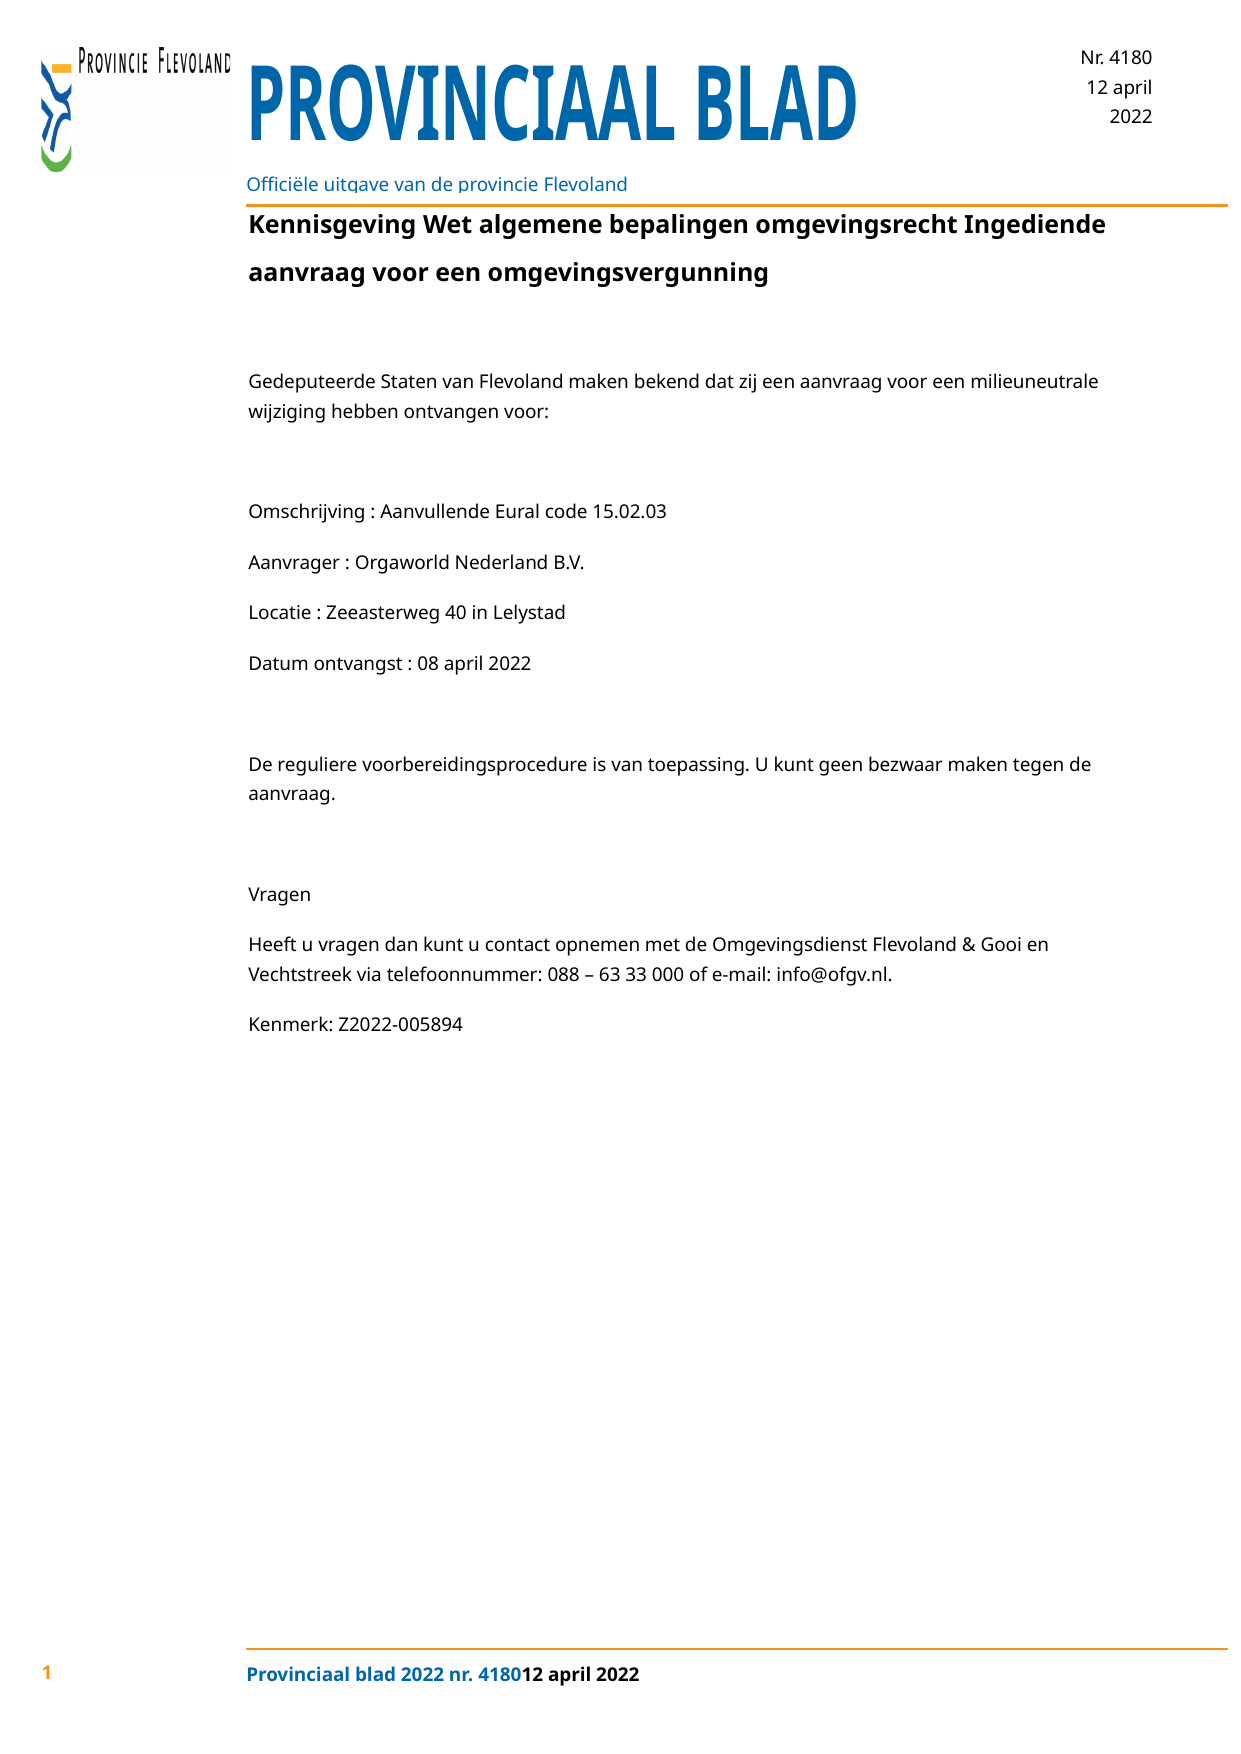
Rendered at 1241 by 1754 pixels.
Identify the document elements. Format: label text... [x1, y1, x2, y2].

text Kennisgeving Wet algemene bepalingen omgevingsrecht Ingediende aanvraag voor een omgevingsvergunning [248, 207, 1152, 288]
picture [41, 47, 231, 172]
text Locatie : Zeeasterweg 40 in Lelystad [248, 599, 1152, 625]
text Datum ontvangst : 08 april 2022 [248, 650, 1152, 676]
text De reguliere voorbereidingsprocedure is van toepassing. U kunt geen bezwaar maken tegen de aanvraag. [248, 751, 1152, 806]
text Heeft u vragen dan kunt u contact opnemen met de Omgevingsdienst Flevoland & Gooi en Vechtstreek via telefoonnummer: 088 – 63 33 000 of e-mail: info@ofgv.nl. [248, 932, 1152, 987]
text Gedeputeerde Staten van Flevoland maken bekend dat zij een aanvraag voor een milieuneutrale wijziging hebben ontvangen voor: [248, 368, 1152, 424]
text Kenmerk: Z2022-005894 [248, 1012, 1152, 1037]
text Vragen [248, 881, 1152, 907]
text Omschrijving : Aanvullende Eural code 15.02.03 [248, 499, 1152, 524]
text Aanvrager : Orgaworld Nederland B.V. [248, 549, 1152, 575]
